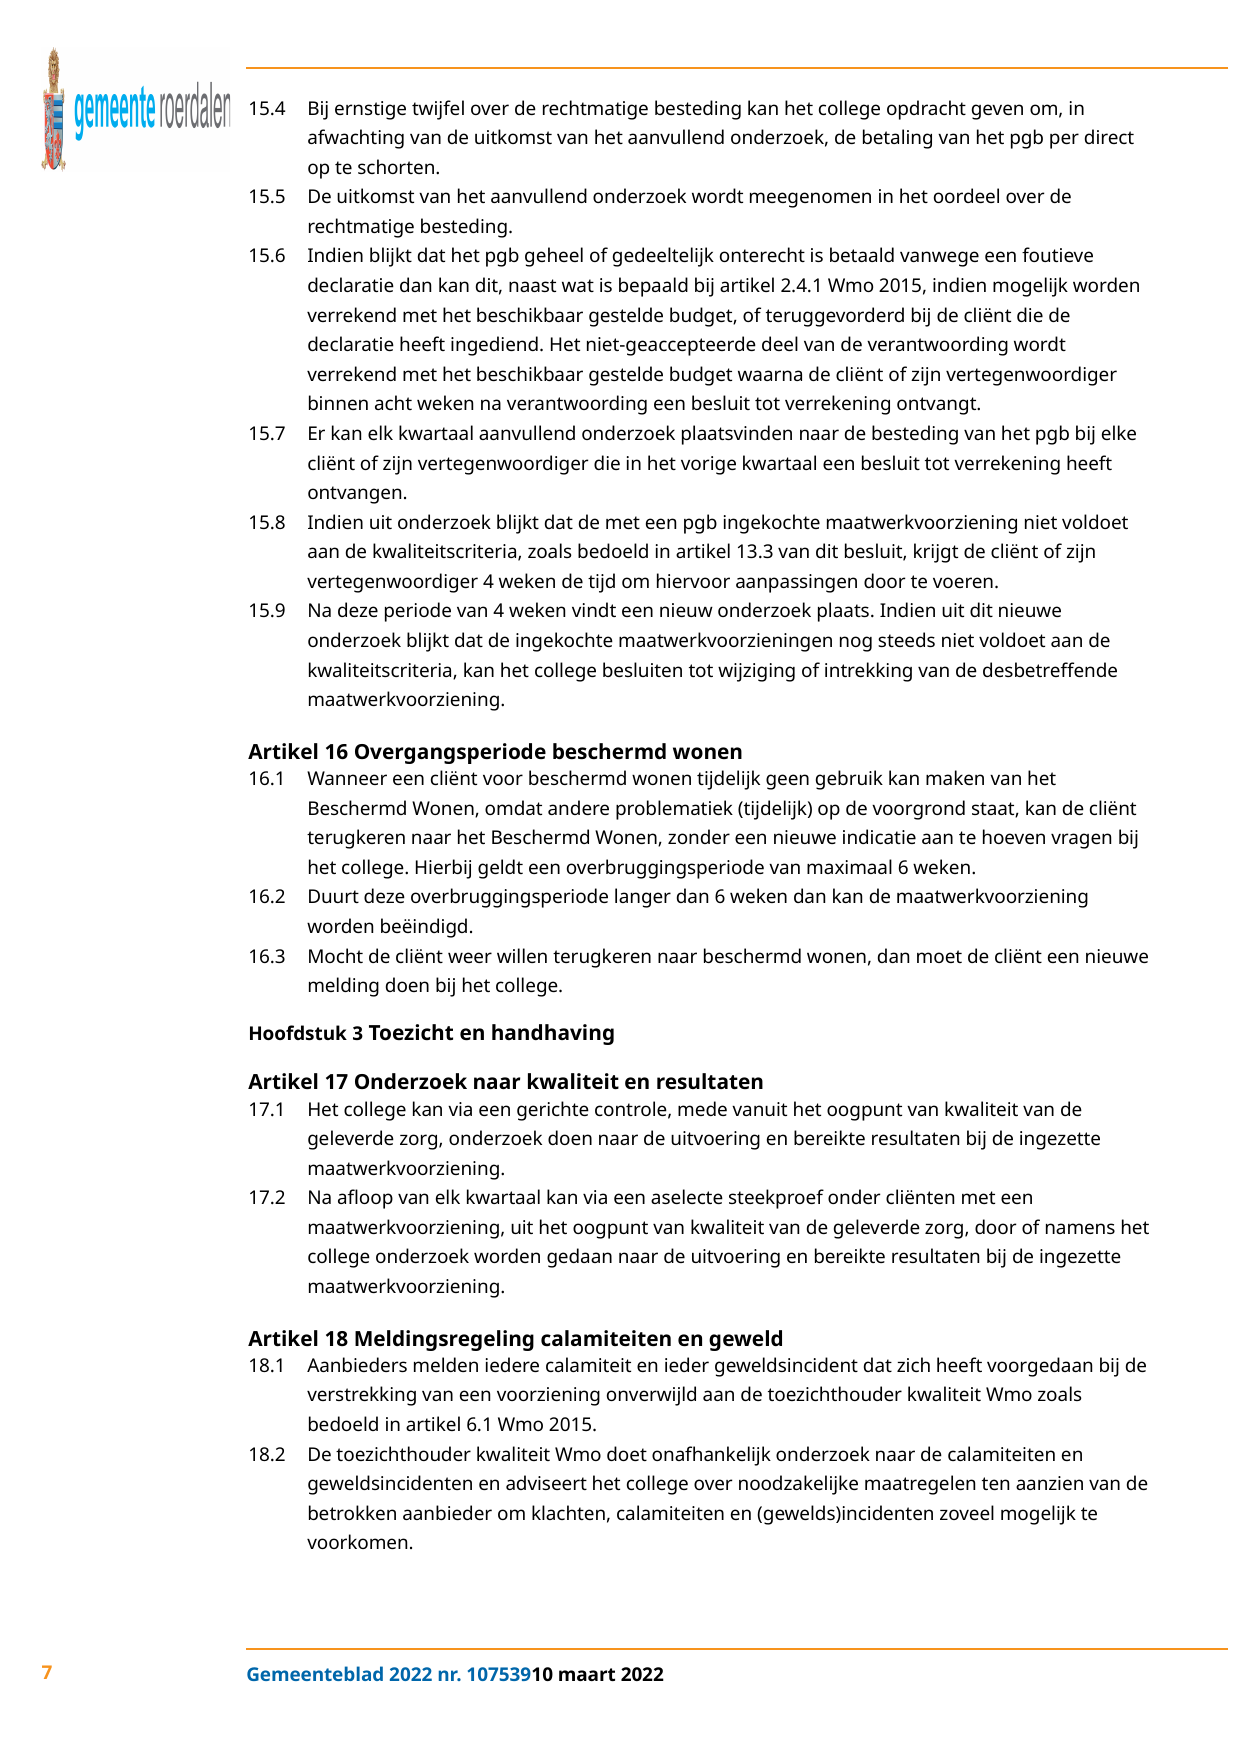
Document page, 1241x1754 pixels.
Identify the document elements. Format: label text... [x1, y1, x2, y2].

text Artikel 17 Onderzoek naar kwaliteit en resultaten [248, 1067, 1152, 1096]
picture [41, 47, 231, 172]
text Artikel 16 Overgangsperiode beschermd wonen [248, 737, 1152, 765]
list Na deze periode van 4 weken vindt een nieuw onderzoek plaats. Indien uit dit nieuwe onderzoek blijkt dat de ingekochte maatwerkvoorzieningen nog steeds niet voldoet aan de kwaliteitscriteria, kan het college besluiten tot wijziging of intrekking van de desbetreffende maatwerkvoorziening. [248, 598, 1152, 712]
list De toezichthouder kwaliteit Wmo doet onafhankelijk onderzoek naar de calamiteiten en geweldsincidenten en adviseert het college over noodzakelijke maatregelen ten aanzien van de betrokken aanbieder om klachten, calamiteiten en (gewelds)incidenten zoveel mogelijk te voorkomen. [248, 1441, 1152, 1555]
list Het college kan via een gerichte controle, mede vanuit het oogpunt van kwaliteit van de geleverde zorg, onderzoek doen naar de uitvoering en bereikte resultaten bij de ingezette maatwerkvoorziening. [248, 1096, 1152, 1181]
list Er kan elk kwartaal aanvullend onderzoek plaatsvinden naar de besteding van het pgb bij elke cliënt of zijn vertegenwoordiger die in het vorige kwartaal een besluit tot verrekening heeft ontvangen. [248, 420, 1152, 505]
list De uitkomst van het aanvullend onderzoek wordt meegenomen in het oordeel over de rechtmatige besteding. [248, 183, 1152, 239]
list Indien blijkt dat het pgb geheel of gedeeltelijk onterecht is betaald vanwege een foutieve declaratie dan kan dit, naast wat is bepaald bij artikel 2.4.1 Wmo 2015, indien mogelijk worden verrekend met het beschikbaar gestelde budget, of teruggevorderd bij de cliënt die de declaratie heeft ingediend. Het niet-geaccepteerde deel van de verantwoording wordt verrekend met het beschikbaar gestelde budget waarna de cliënt of zijn vertegenwoordiger binnen acht weken na verantwoording een besluit tot verrekening ontvangt. [248, 243, 1152, 416]
list Bij ernstige twijfel over de rechtmatige besteding kan het college opdracht geven om, in afwachting van de uitkomst van het aanvullend onderzoek, de betaling van het pgb per direct op te schorten. [248, 95, 1152, 180]
list Indien uit onderzoek blijkt dat de met een pgb ingekochte maatwerkvoorziening niet voldoet aan de kwaliteitscriteria, zoals bedoeld in artikel 13.3 van dit besluit, krijgt de cliënt of zijn vertegenwoordiger 4 weken de tijd om hiervoor aanpassingen door te voeren. [248, 509, 1152, 594]
list Wanneer een cliënt voor beschermd wonen tijdelijk geen gebruik kan maken van het Beschermd Wonen, omdat andere problematiek (tijdelijk) op de voorgrond staat, kan de cliënt terugkeren naar het Beschermd Wonen, zonder een nieuwe indicatie aan te hoeven vragen bij het college. Hierbij geldt een overbruggingsperiode van maximaal 6 weken. [248, 765, 1152, 880]
text Artikel 18 Meldingsregeling calamiteiten en geweld [248, 1324, 1152, 1352]
list Na afloop van elk kwartaal kan via een aselecte steekproef onder cliënten met een maatwerkvoorziening, uit het oogpunt van kwaliteit van de geleverde zorg, door of namens het college onderzoek worden gedaan naar de uitvoering en bereikte resultaten bij de ingezette maatwerkvoorziening. [248, 1184, 1152, 1299]
list Duurt deze overbruggingsperiode langer dan 6 weken dan kan de maatwerkvoorziening worden beëindigd. [248, 884, 1152, 939]
text Hoofdstuk 3 Toezicht en handhaving [248, 1018, 1152, 1046]
list Mocht de cliënt weer willen terugkeren naar beschermd wonen, dan moet de cliënt een nieuwe melding doen bij het college. [248, 943, 1152, 998]
list Aanbieders melden iedere calamiteit en ieder geweldsincident dat zich heeft voorgedaan bij de verstrekking van een voorziening onverwijld aan de toezichthouder kwaliteit Wmo zoals bedoeld in artikel 6.1 Wmo 2015. [248, 1352, 1152, 1437]
